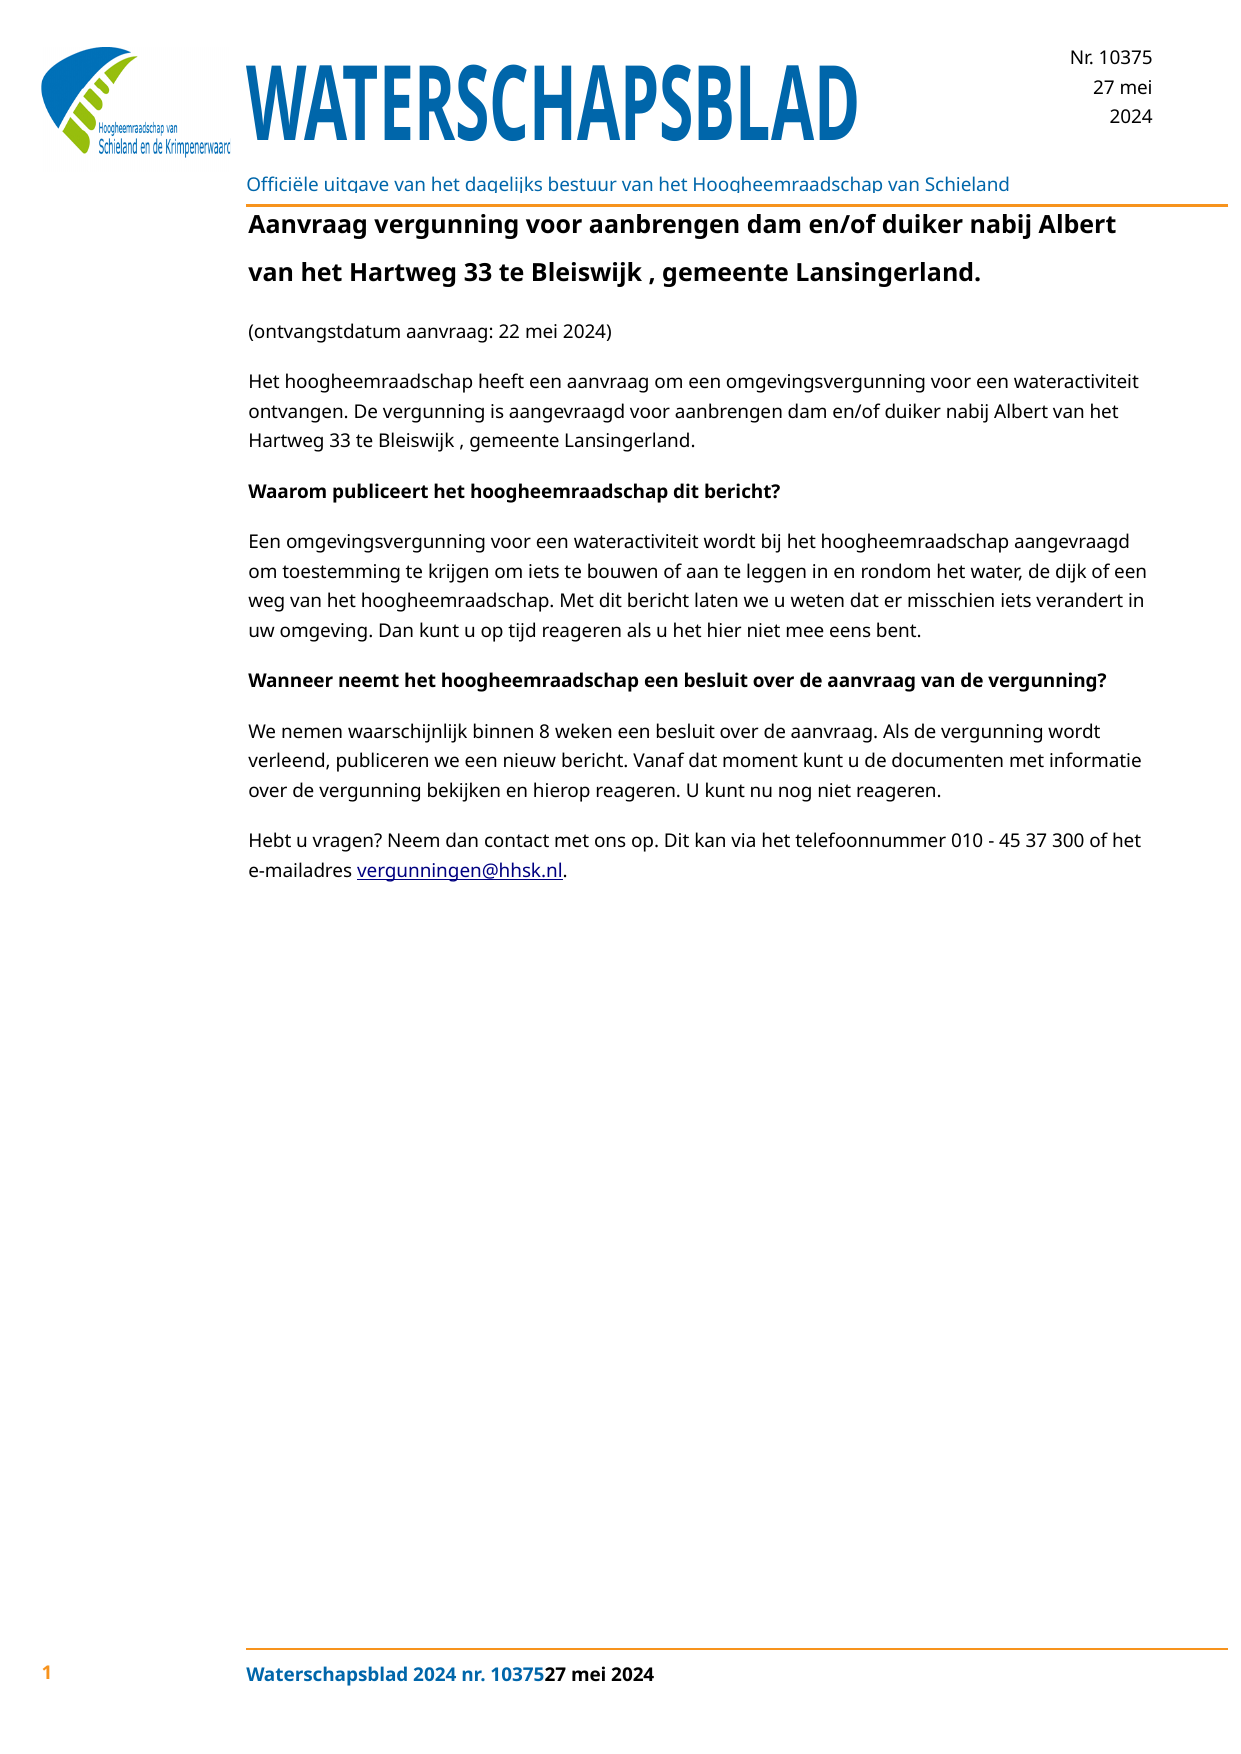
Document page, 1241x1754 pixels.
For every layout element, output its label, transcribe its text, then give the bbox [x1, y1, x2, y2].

picture [41, 47, 231, 172]
text Wanneer neemt het hoogheemraadschap een besluit over de aanvraag van de vergunning? [248, 667, 1152, 693]
text Waarom publiceert het hoogheemraadschap dit bericht? [248, 478, 1152, 504]
text We nemen waarschijnlijk binnen 8 weken een besluit over de aanvraag. Als de vergunning wordt verleend, publiceren we een nieuw bericht. Vanaf dat moment kunt u de documenten met informatie over de vergunning bekijken en hierop reageren. U kunt nu nog niet reageren. [248, 718, 1152, 803]
text (ontvangstdatum aanvraag: 22 mei 2024) [248, 318, 1152, 344]
text Aanvraag vergunning voor aanbrengen dam en/of duiker nabij Albert van het Hartweg 33 te Bleiswijk , gemeente Lansingerland. [248, 207, 1152, 288]
text Hebt u vragen? Neem dan contact met ons op. Dit kan via het telefoonnummer 010 - 45 37 300 of het e-mailadres vergunningen@hhsk.nl. [248, 827, 1152, 883]
text Het hoogheemraadschap heeft een aanvraag om een omgevingsvergunning voor een wateractiviteit ontvangen. De vergunning is aangevraagd voor aanbrengen dam en/of duiker nabij Albert van het Hartweg 33 te Bleiswijk , gemeente Lansingerland. [248, 368, 1152, 453]
text Een omgevingsvergunning voor een wateractiviteit wordt bij het hoogheemraadschap aangevraagd om toestemming te krijgen om iets te bouwen of aan te leggen in en rondom het water, de dijk of een weg van het hoogheemraadschap. Met dit bericht laten we u weten dat er misschien iets verandert in uw omgeving. Dan kunt u op tijd reageren als u het hier niet mee eens bent. [248, 528, 1152, 643]
